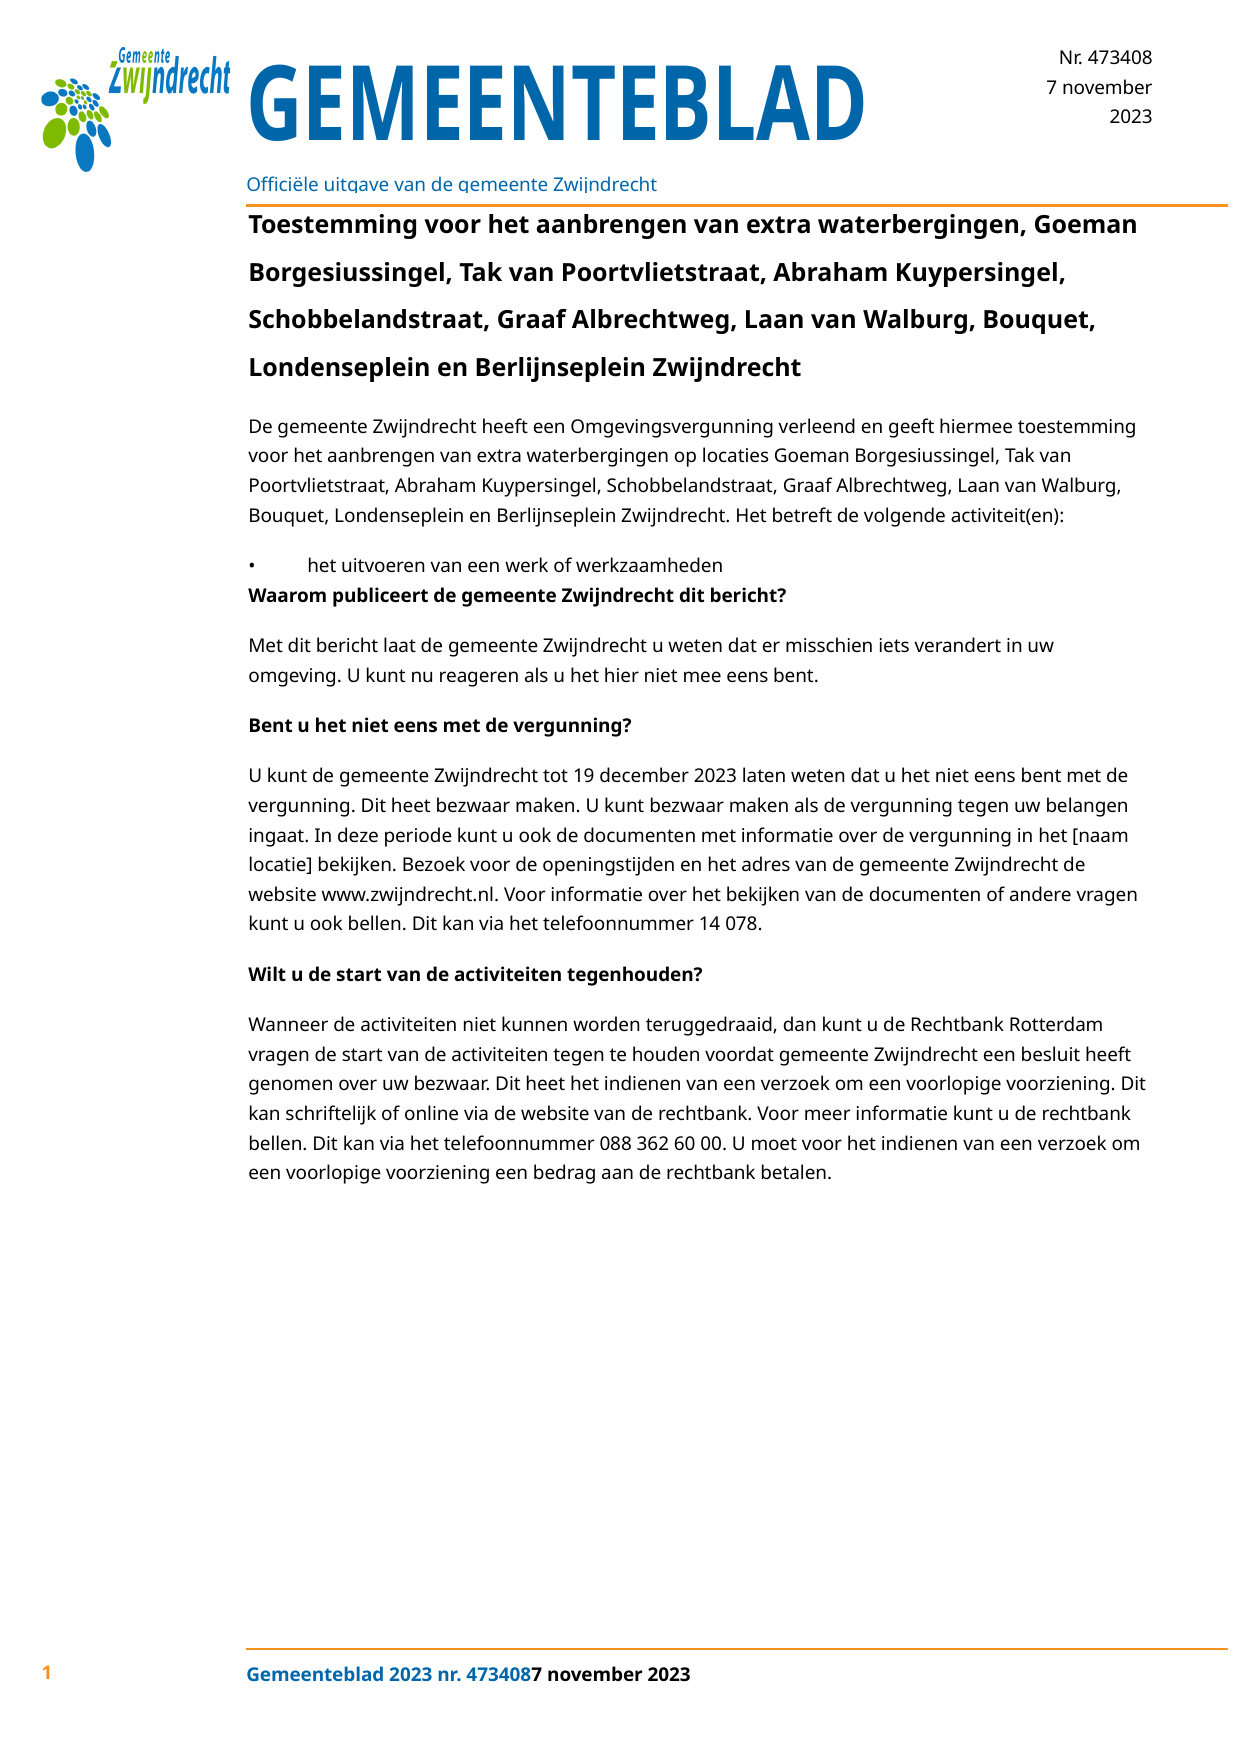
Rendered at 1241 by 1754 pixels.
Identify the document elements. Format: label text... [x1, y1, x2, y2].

text Wanneer de activiteiten niet kunnen worden teruggedraaid, dan kunt u de Rechtbank Rotterdam vragen de start van de activiteiten tegen te houden voordat gemeente Zwijndrecht een besluit heeft genomen over uw bezwaar. Dit heet het indienen van een verzoek om een voorlopige voorziening. Dit kan schriftelijk of online via de website van de rechtbank. Voor meer informatie kunt u de rechtbank bellen. Dit kan via het telefoonnummer 088 362 60 00. U moet voor het indienen van een verzoek om een voorlopige voorziening een bedrag aan de rechtbank betalen. [248, 1011, 1152, 1185]
text De gemeente Zwijndrecht heeft een Omgevingsvergunning verleend en geeft hiermee toestemming voor het aanbrengen van extra waterbergingen op locaties Goeman Borgesiussingel, Tak van Poortvlietstraat, Abraham Kuypersingel, Schobbelandstraat, Graaf Albrechtweg, Laan van Walburg, Bouquet, Londenseplein en Berlijnseplein Zwijndrecht. Het betreft de volgende activiteit(en): [248, 413, 1152, 528]
text Met dit bericht laat de gemeente Zwijndrecht u weten dat er misschien iets verandert in uw omgeving. U kunt nu reageren als u het hier niet mee eens bent. [248, 632, 1152, 688]
text Bent u het niet eens met de vergunning? [248, 712, 1152, 738]
text Waarom publiceert de gemeente Zwijndrecht dit bericht? [248, 582, 1152, 608]
text Toestemming voor het aanbrengen van extra waterbergingen, Goeman Borgesiussingel, Tak van Poortvlietstraat, Abraham Kuypersingel, Schobbelandstraat, Graaf Albrechtweg, Laan van Walburg, Bouquet, Londenseplein en Berlijnseplein Zwijndrecht [248, 207, 1152, 384]
picture [41, 47, 231, 172]
list het uitvoeren van een werk of werkzaamheden [248, 552, 1152, 578]
text Wilt u de start van de activiteiten tegenhouden? [248, 961, 1152, 987]
text U kunt de gemeente Zwijndrecht tot 19 december 2023 laten weten dat u het niet eens bent met de vergunning. Dit heet bezwaar maken. U kunt bezwaar maken als de vergunning tegen uw belangen ingaat. In deze periode kunt u ook de documenten met informatie over de vergunning in het [naam locatie] bekijken. Bezoek voor de openingstijden en het adres van de gemeente Zwijndrecht de website www.zwijndrecht.nl. Voor informatie over het bekijken van de documenten of andere vragen kunt u ook bellen. Dit kan via het telefoonnummer 14 078. [248, 763, 1152, 936]
